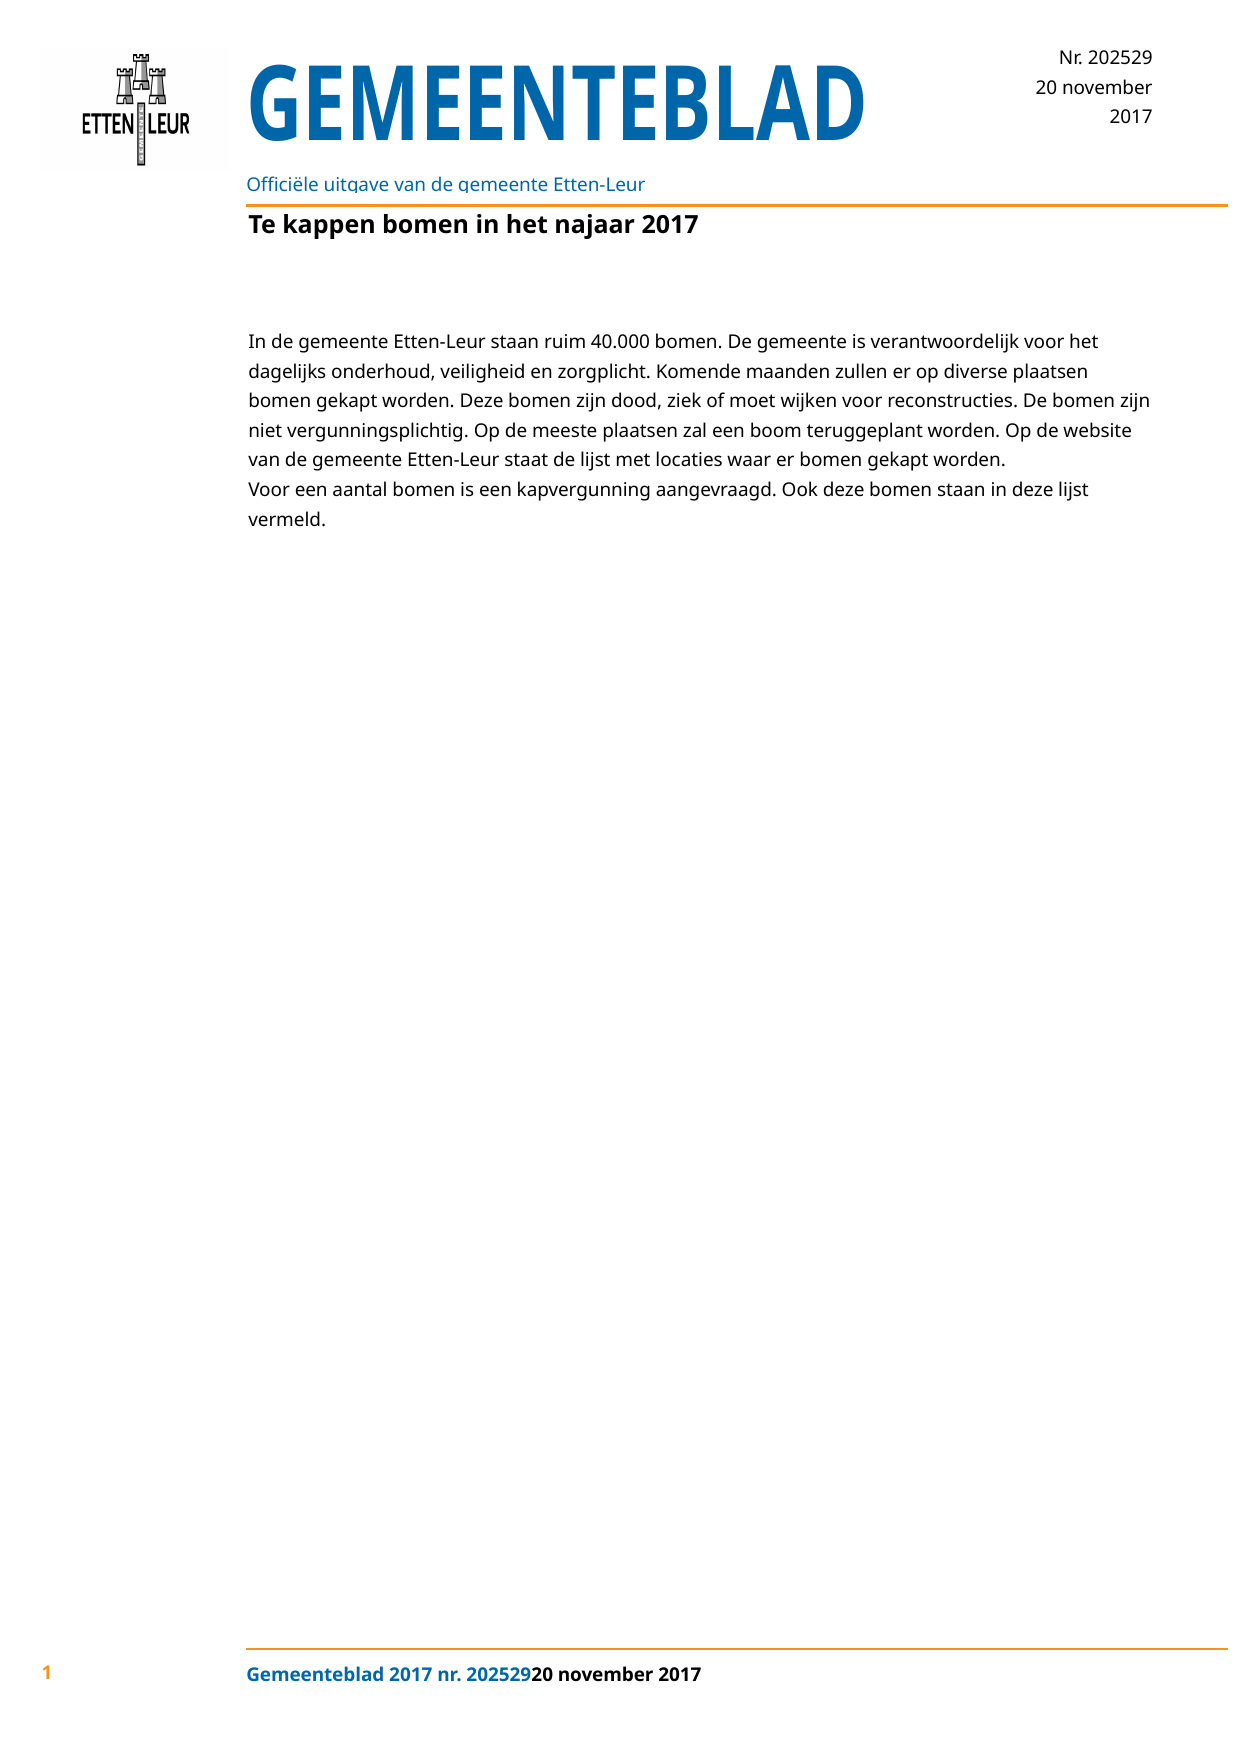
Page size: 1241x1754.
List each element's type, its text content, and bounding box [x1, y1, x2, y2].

text In de gemeente Etten-Leur staan ruim 40.000 bomen. De gemeente is verantwoordelijk voor het dagelijks onderhoud, veiligheid en zorgplicht. Komende maanden zullen er op diverse plaatsen bomen gekapt worden. Deze bomen zijn dood, ziek of moet wijken voor reconstructies. De bomen zijn niet vergunningsplichtig. Op de meeste plaatsen zal een boom teruggeplant worden. Op de website van de gemeente Etten-Leur staat de lijst met locaties waar er bomen gekapt worden. [248, 328, 1152, 472]
text Te kappen bomen in het najaar 2017 [248, 207, 1152, 241]
picture [41, 47, 231, 172]
text Voor een aantal bomen is een kapvergunning aangevraagd. Ook deze bomen staan in deze lijst vermeld. [248, 476, 1152, 532]
